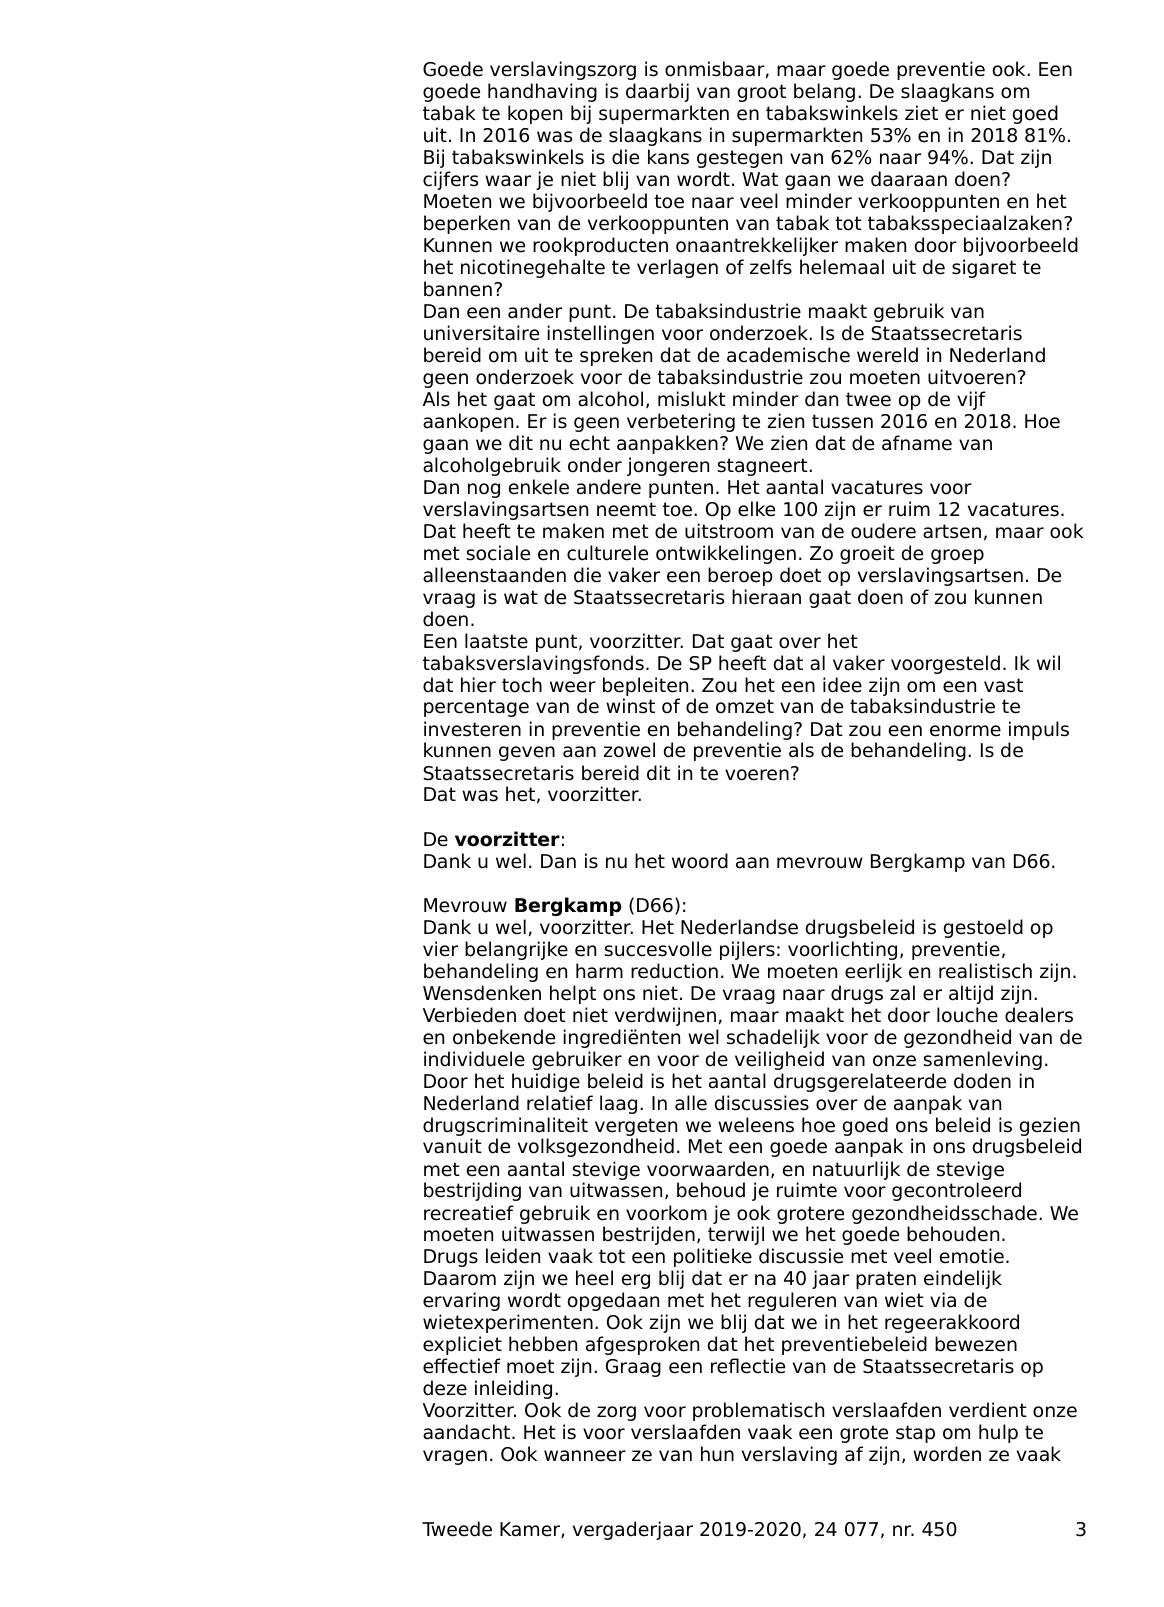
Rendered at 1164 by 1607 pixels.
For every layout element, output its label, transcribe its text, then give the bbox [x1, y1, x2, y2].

text Dat was het, voorzitter. [422, 784, 1087, 806]
text Dan nog enkele andere punten. Het aantal vacatures voor verslavingsartsen neemt toe. Op elke 100 zijn er ruim 12 vacatures. Dat heeft te maken met de uitstroom van de oudere artsen, maar ook met sociale en culturele ontwikkelingen. Zo groeit de groep alleenstaanden die vaker een beroep doet op verslavingsartsen. De vraag is wat de Staatssecretaris hieraan gaat doen of zou kunnen doen. [422, 477, 1087, 631]
text Dan een ander punt. De tabaksindustrie maakt gebruik van universitaire instellingen voor onderzoek. Is de Staatssecretaris bereid om uit te spreken dat de academische wereld in Nederland geen onderzoek voor de tabaksindustrie zou moeten uitvoeren? [422, 301, 1087, 389]
text Door het huidige beleid is het aantal drugsgerelateerde doden in Nederland relatief laag. In alle discussies over de aanpak van drugscriminaliteit vergeten we weleens hoe goed ons beleid is gezien vanuit de volksgezondheid. Met een goede aanpak in ons drugsbeleid met een aantal stevige voorwaarden, en natuurlijk de stevige bestrijding van uitwassen, behoud je ruimte voor gecontroleerd recreatief gebruik en voorkom je ook grotere gezondheidsschade. We moeten uitwassen bestrijden, terwijl we het goede behouden. [422, 1071, 1087, 1246]
text Voorzitter. Ook de zorg voor problematisch verslaafden verdient onze aandacht. Het is voor verslaafden vaak een grote stap om hulp te vragen. Ook wanneer ze van hun verslaving af zijn, worden ze vaak [422, 1400, 1087, 1466]
text Mevrouw Bergkamp (D66): [422, 895, 1087, 917]
text De voorzitter: [422, 828, 1087, 851]
text Dank u wel, voorzitter. Het Nederlandse drugsbeleid is gestoeld op vier belangrijke en succesvolle pijlers: voorlichting, preventie, behandeling en harm reduction. We moeten eerlijk en realistisch zijn. Wensdenken helpt ons niet. De vraag naar drugs zal er altijd zijn. Verbieden doet niet verdwijnen, maar maakt het door louche dealers en onbekende ingrediënten wel schadelijk voor de gezondheid van de individuele gebruiker en voor de veiligheid van onze samenleving. [422, 917, 1087, 1071]
text Dank u wel. Dan is nu het woord aan mevrouw Bergkamp van D66. [422, 851, 1087, 872]
text Als het gaat om alcohol, mislukt minder dan twee op de vijf aankopen. Er is geen verbetering te zien tussen 2016 en 2018. Hoe gaan we dit nu echt aanpakken? We zien dat de afname van alcoholgebruik onder jongeren stagneert. [422, 389, 1087, 477]
text Een laatste punt, voorzitter. Dat gaat over het tabaksverslavingsfonds. De SP heeft dat al vaker voorgesteld. Ik wil dat hier toch weer bepleiten. Zou het een idee zijn om een vast percentage van de winst of de omzet van de tabaksindustrie te investeren in preventie en behandeling? Dat zou een enorme impuls kunnen geven aan zowel de preventie als de behandeling. Is de Staatssecretaris bereid dit in te voeren? [422, 631, 1087, 784]
text Goede verslavingszorg is onmisbaar, maar goede preventie ook. Een goede handhaving is daarbij van groot belang. De slaagkans om tabak te kopen bij supermarkten en tabakswinkels ziet er niet goed uit. In 2016 was de slaagkans in supermarkten 53% en in 2018 81%. Bij tabakswinkels is die kans gestegen van 62% naar 94%. Dat zijn cijfers waar je niet blij van wordt. Wat gaan we daaraan doen? Moeten we bijvoorbeeld toe naar veel minder verkooppunten en het beperken van de verkooppunten van tabak tot tabaksspeciaalzaken? Kunnen we rookproducten onaantrekkelijker maken door bijvoorbeeld het nicotinegehalte te verlagen of zelfs helemaal uit de sigaret te bannen? [422, 59, 1087, 301]
text Drugs leiden vaak tot een politieke discussie met veel emotie. Daarom zijn we heel erg blij dat er na 40 jaar praten eindelijk ervaring wordt opgedaan met het reguleren van wiet via de wietexperimenten. Ook zijn we blij dat we in het regeerakkoord expliciet hebben afgesproken dat het preventiebeleid bewezen effectief moet zijn. Graag een reflectie van de Staatssecretaris op deze inleiding. [422, 1246, 1087, 1400]
